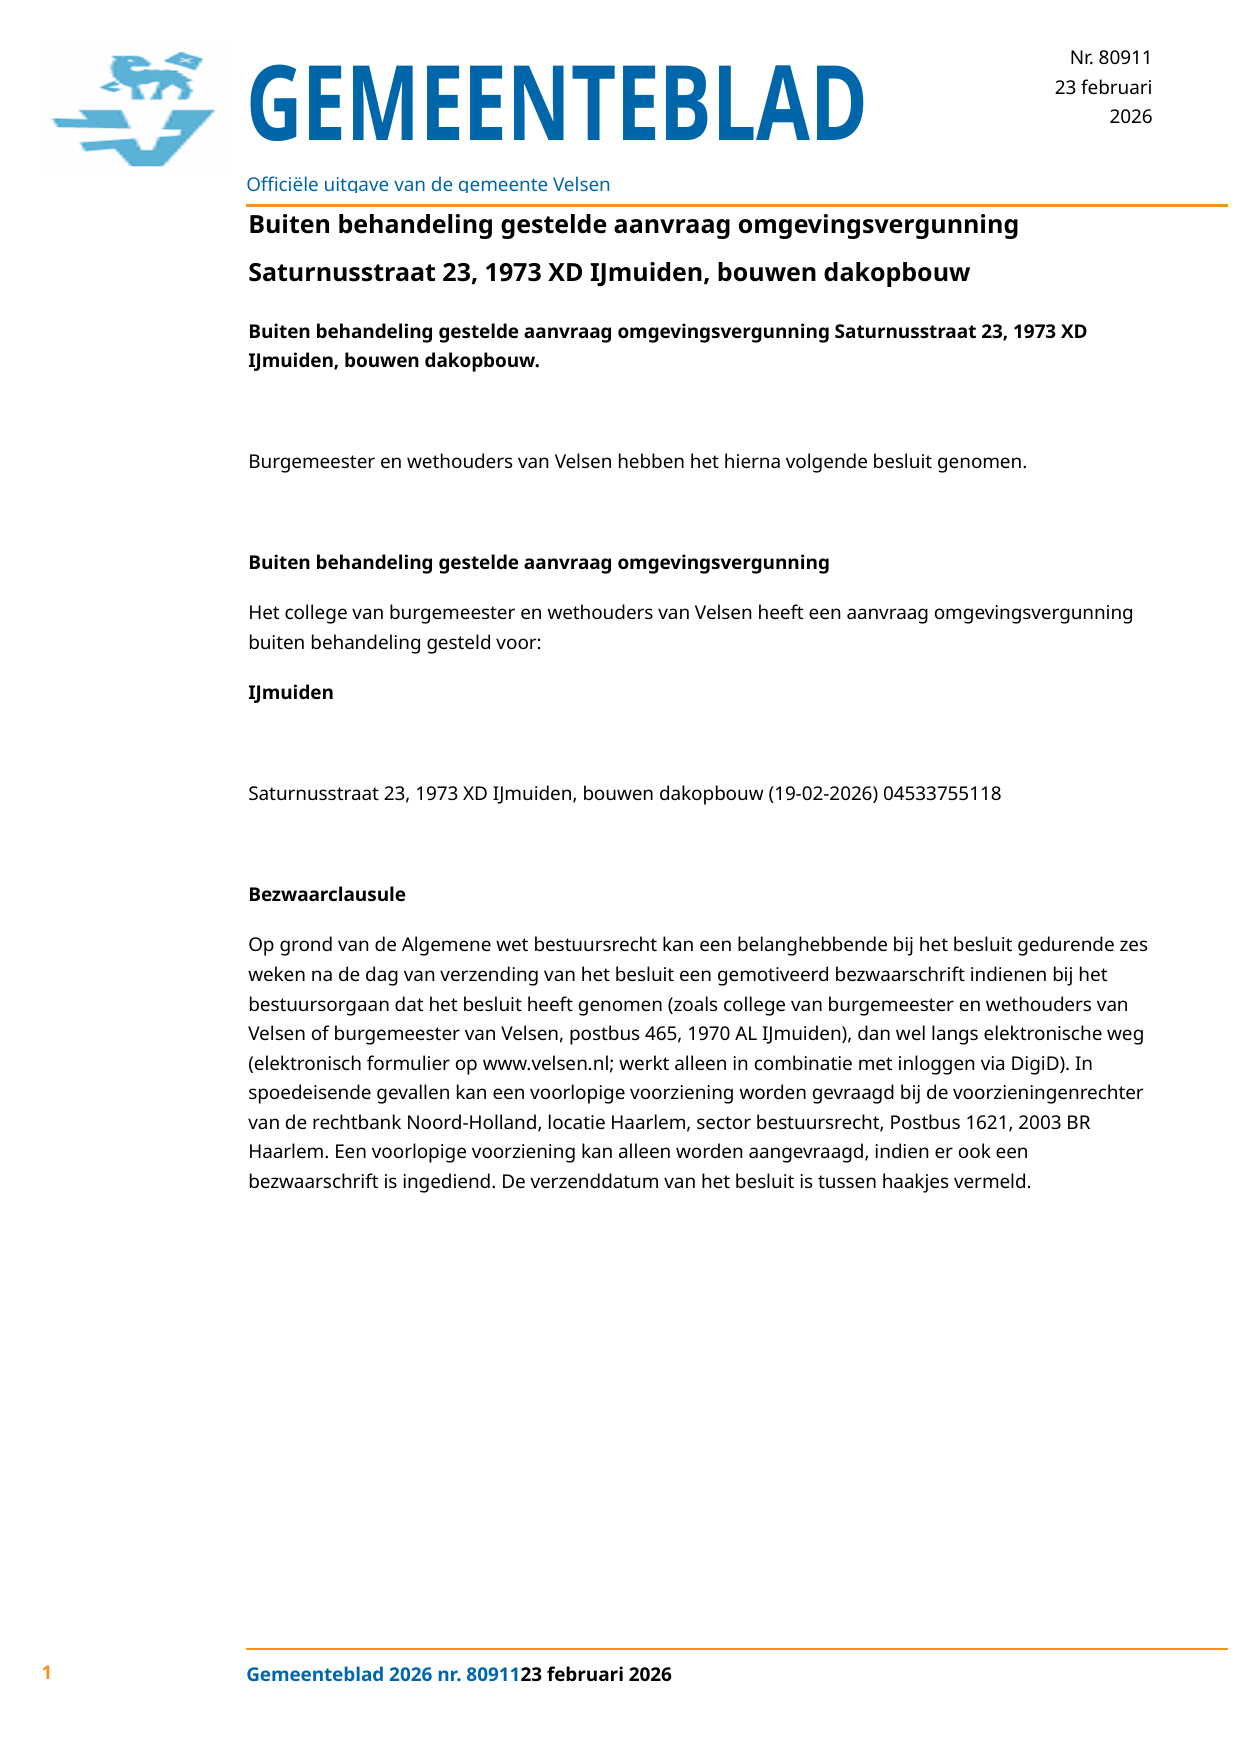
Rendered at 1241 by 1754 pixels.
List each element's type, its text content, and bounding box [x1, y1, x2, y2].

text Saturnusstraat 23, 1973 XD IJmuiden, bouwen dakopbouw (19-02-2026) 04533755118 [248, 780, 1152, 806]
text Bezwaarclausule [248, 881, 1152, 907]
text Buiten behandeling gestelde aanvraag omgevingsvergunning Saturnusstraat 23, 1973 XD IJmuiden, bouwen dakopbouw [248, 207, 1152, 288]
text Buiten behandeling gestelde aanvraag omgevingsvergunning [248, 549, 1152, 575]
text Burgemeester en wethouders van Velsen hebben het hierna volgende besluit genomen. [248, 448, 1152, 474]
text IJmuiden [248, 679, 1152, 705]
text Buiten behandeling gestelde aanvraag omgevingsvergunning Saturnusstraat 23, 1973 XD IJmuiden, bouwen dakopbouw. [248, 318, 1152, 373]
text Op grond van de Algemene wet bestuursrecht kan een belanghebbende bij het besluit gedurende zes weken na de dag van verzending van het besluit een gemotiveerd bezwaarschrift indienen bij het bestuursorgaan dat het besluit heeft genomen (zoals college van burgemeester en wethouders van Velsen of burgemeester van Velsen, postbus 465, 1970 AL IJmuiden), dan wel langs elektronische weg (elektronisch formulier op www.velsen.nl; werkt alleen in combinatie met inloggen via DigiD). In spoedeisende gevallen kan een voorlopige voorziening worden gevraagd bij de voorzieningenrechter van de rechtbank Noord-Holland, locatie Haarlem, sector bestuursrecht, Postbus 1621, 2003 BR Haarlem. Een voorlopige voorziening kan alleen worden aangevraagd, indien er ook een bezwaarschrift is ingediend. De verzenddatum van het besluit is tussen haakjes vermeld. [248, 932, 1152, 1194]
picture [41, 47, 231, 172]
text Het college van burgemeester en wethouders van Velsen heeft een aanvraag omgevingsvergunning buiten behandeling gesteld voor: [248, 599, 1152, 655]
